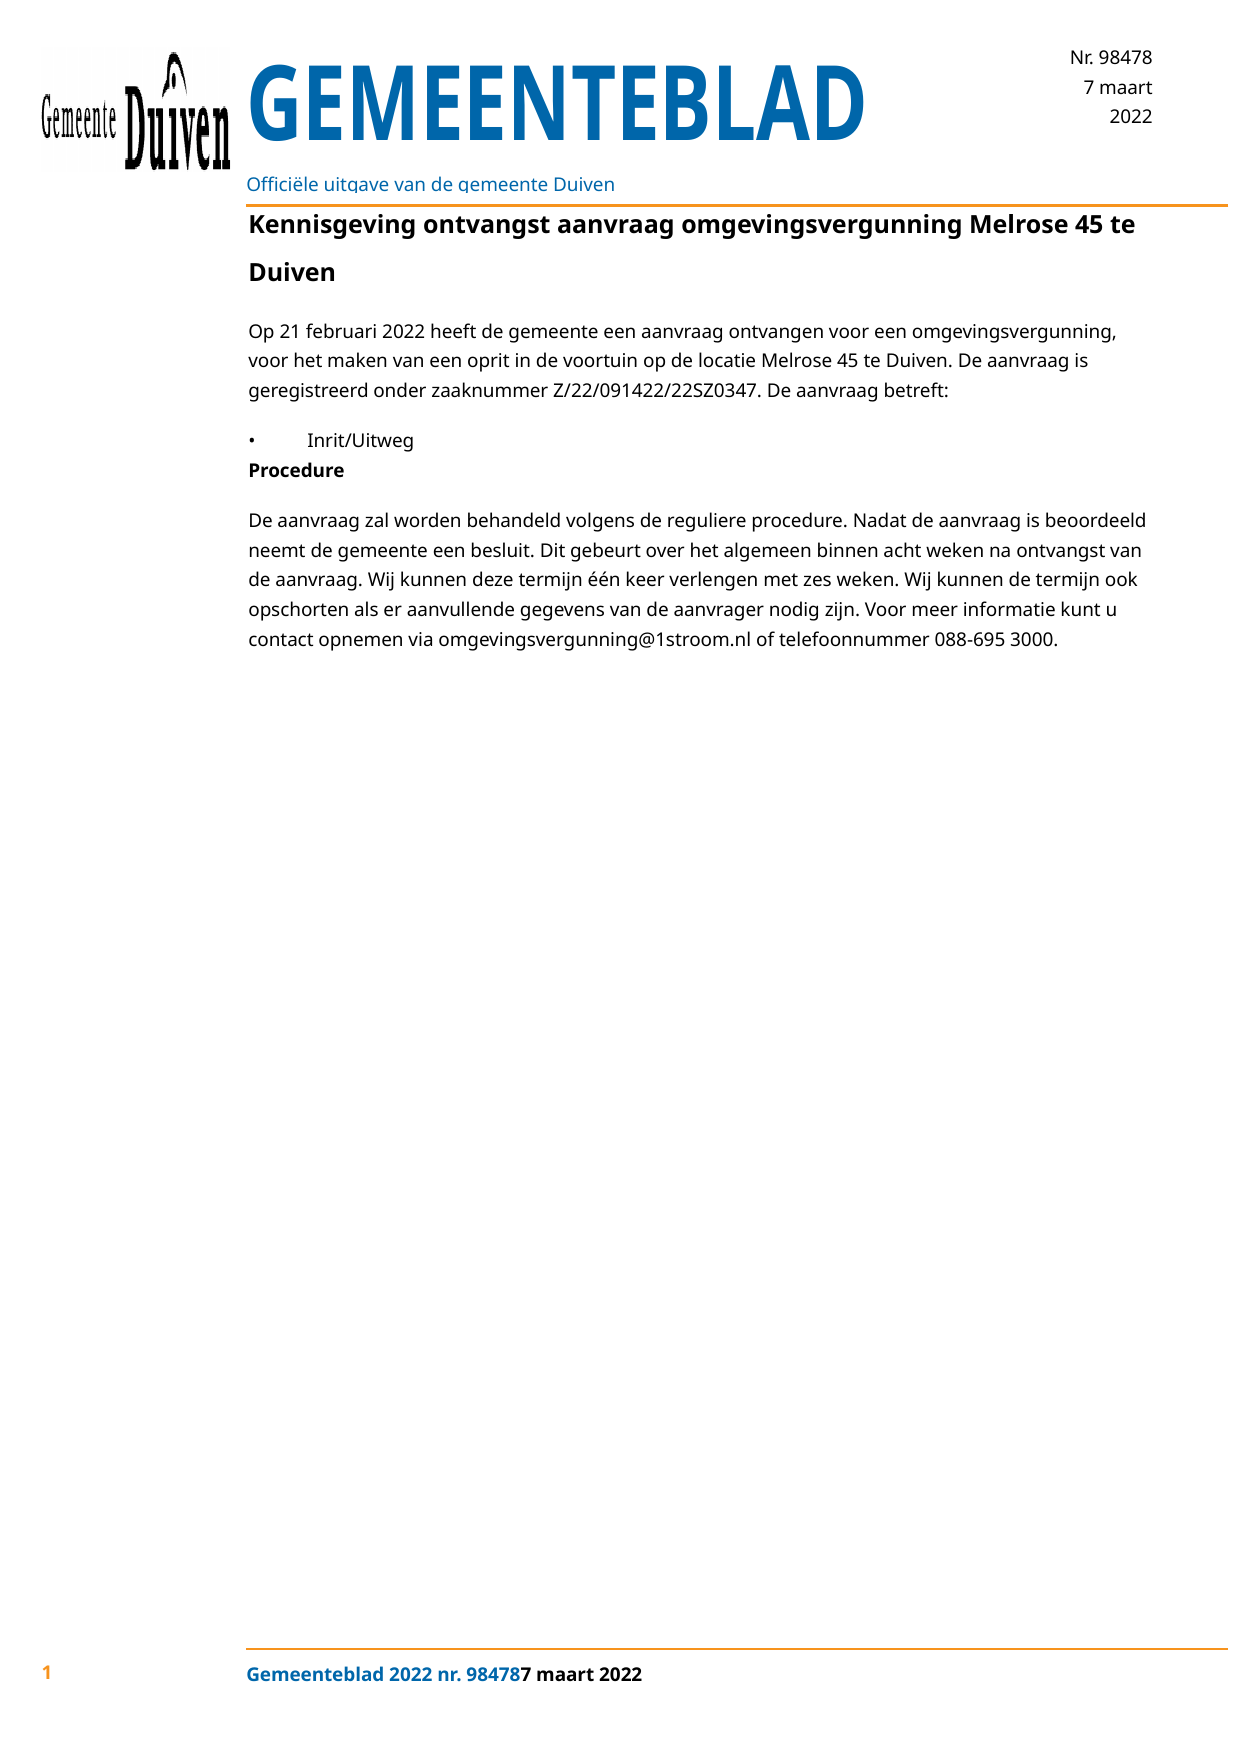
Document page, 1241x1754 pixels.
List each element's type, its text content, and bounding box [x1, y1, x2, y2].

list Inrit/Uitweg [248, 427, 1152, 453]
text Kennisgeving ontvangst aanvraag omgevingsvergunning Melrose 45 te Duiven [248, 207, 1152, 288]
picture [41, 47, 231, 172]
text De aanvraag zal worden behandeld volgens de reguliere procedure. Nadat de aanvraag is beoordeeld neemt de gemeente een besluit. Dit gebeurt over het algemeen binnen acht weken na ontvangst van de aanvraag. Wij kunnen deze termijn één keer verlengen met zes weken. Wij kunnen de termijn ook opschorten als er aanvullende gegevens van de aanvrager nodig zijn. Voor meer informatie kunt u contact opnemen via omgevingsvergunning@1stroom.nl of telefoonnummer 088-695 3000. [248, 507, 1152, 652]
text Op 21 februari 2022 heeft de gemeente een aanvraag ontvangen voor een omgevingsvergunning, voor het maken van een oprit in de voortuin op de locatie Melrose 45 te Duiven. De aanvraag is geregistreerd onder zaaknummer Z/22/091422/22SZ0347. De aanvraag betreft: [248, 318, 1152, 403]
text Procedure [248, 457, 1152, 483]
